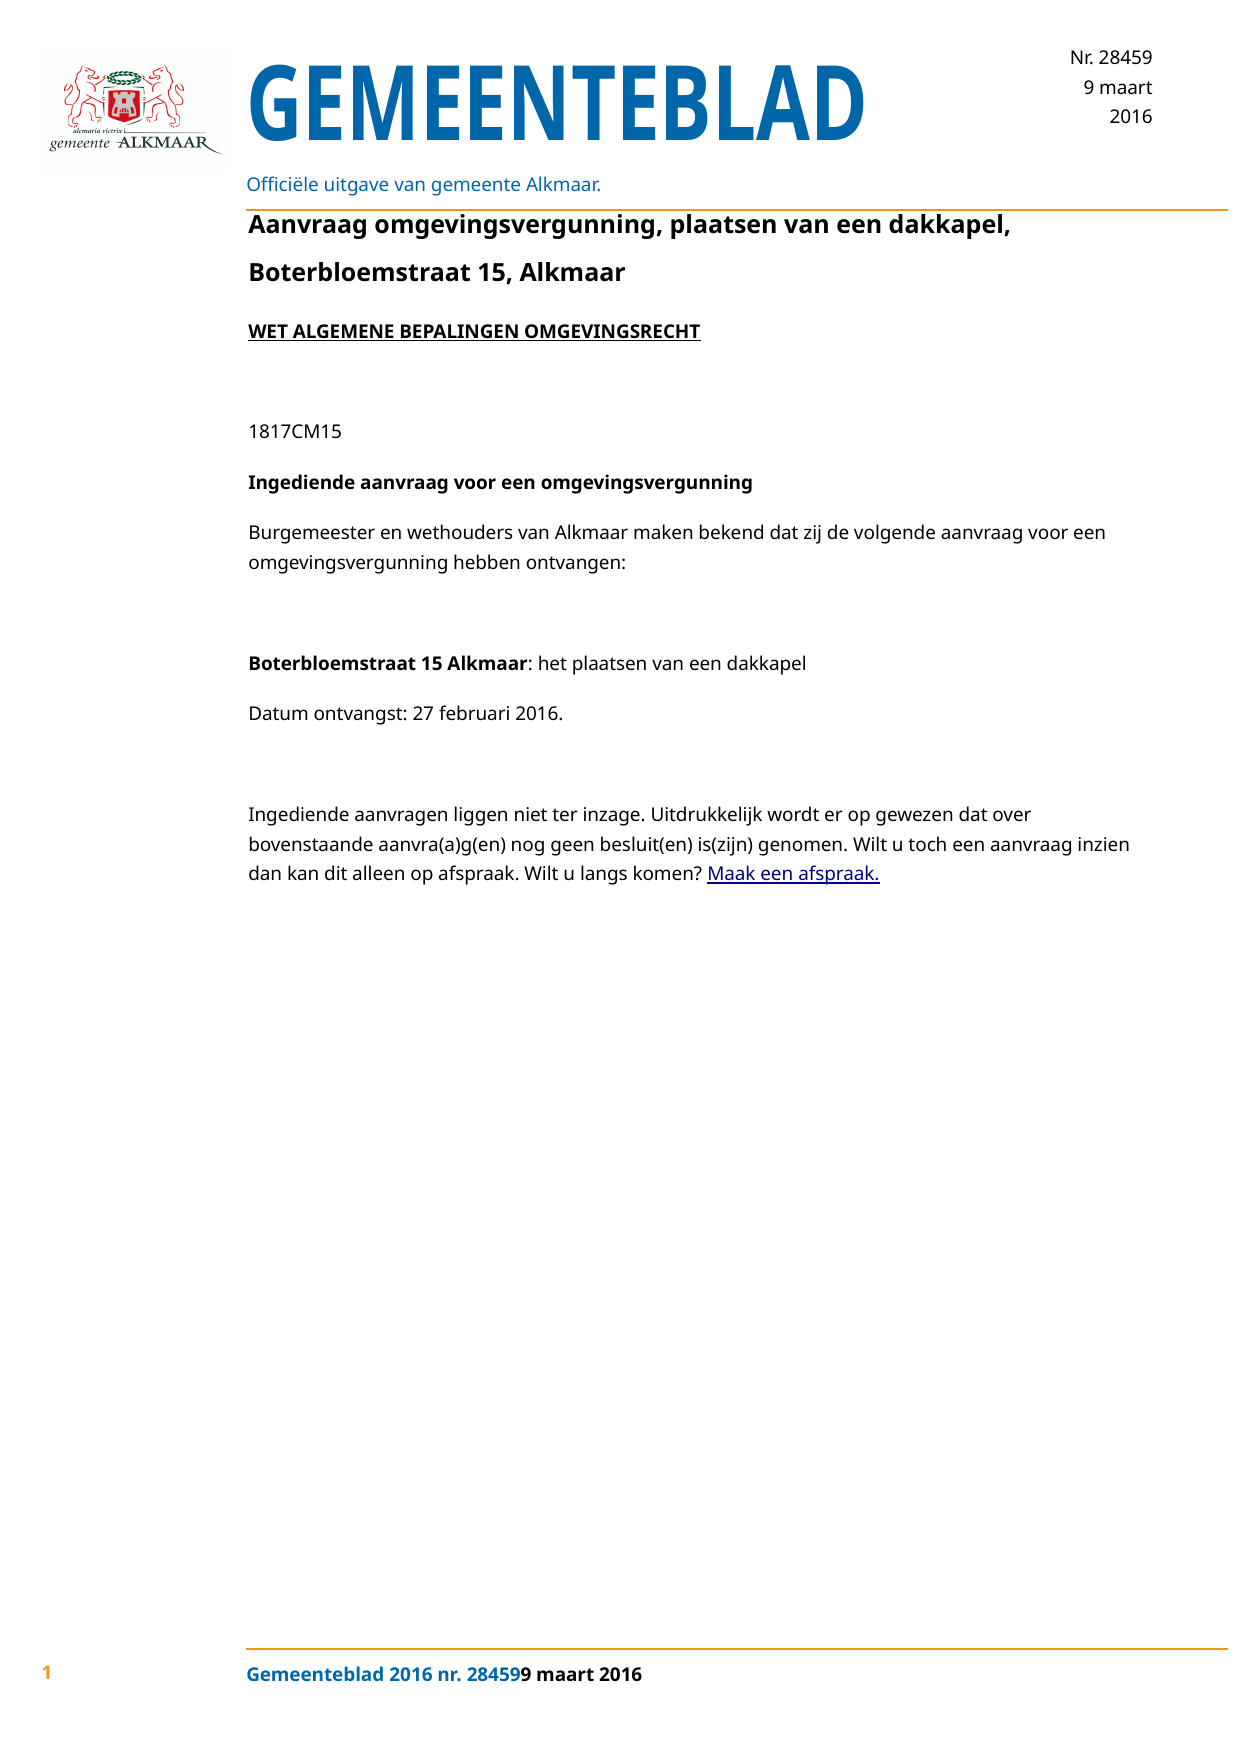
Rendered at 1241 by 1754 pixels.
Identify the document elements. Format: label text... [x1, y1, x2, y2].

text Ingediende aanvragen liggen niet ter inzage. Uitdrukkelijk wordt er op gewezen dat over bovenstaande aanvra(a)g(en) nog geen besluit(en) is(zijn) genomen. Wilt u toch een aanvraag inzien dan kan dit alleen op afspraak. Wilt u langs komen? Maak een afspraak. [248, 801, 1152, 886]
text Boterbloemstraat 15 Alkmaar: het plaatsen van een dakkapel [248, 650, 1152, 676]
text 1817CM15 [248, 419, 1152, 444]
picture [41, 47, 231, 172]
text Burgemeester en wethouders van Alkmaar maken bekend dat zij de volgende aanvraag voor een omgevingsvergunning hebben ontvangen: [248, 519, 1152, 575]
text Ingediende aanvraag voor een omgevingsvergunning [248, 469, 1152, 495]
text Datum ontvangst: 27 februari 2016. [248, 700, 1152, 726]
text WET ALGEMENE BEPALINGEN OMGEVINGSRECHT [248, 318, 1152, 344]
text Aanvraag omgevingsvergunning, plaatsen van een dakkapel, Boterbloemstraat 15, Alkmaar [248, 211, 1152, 288]
